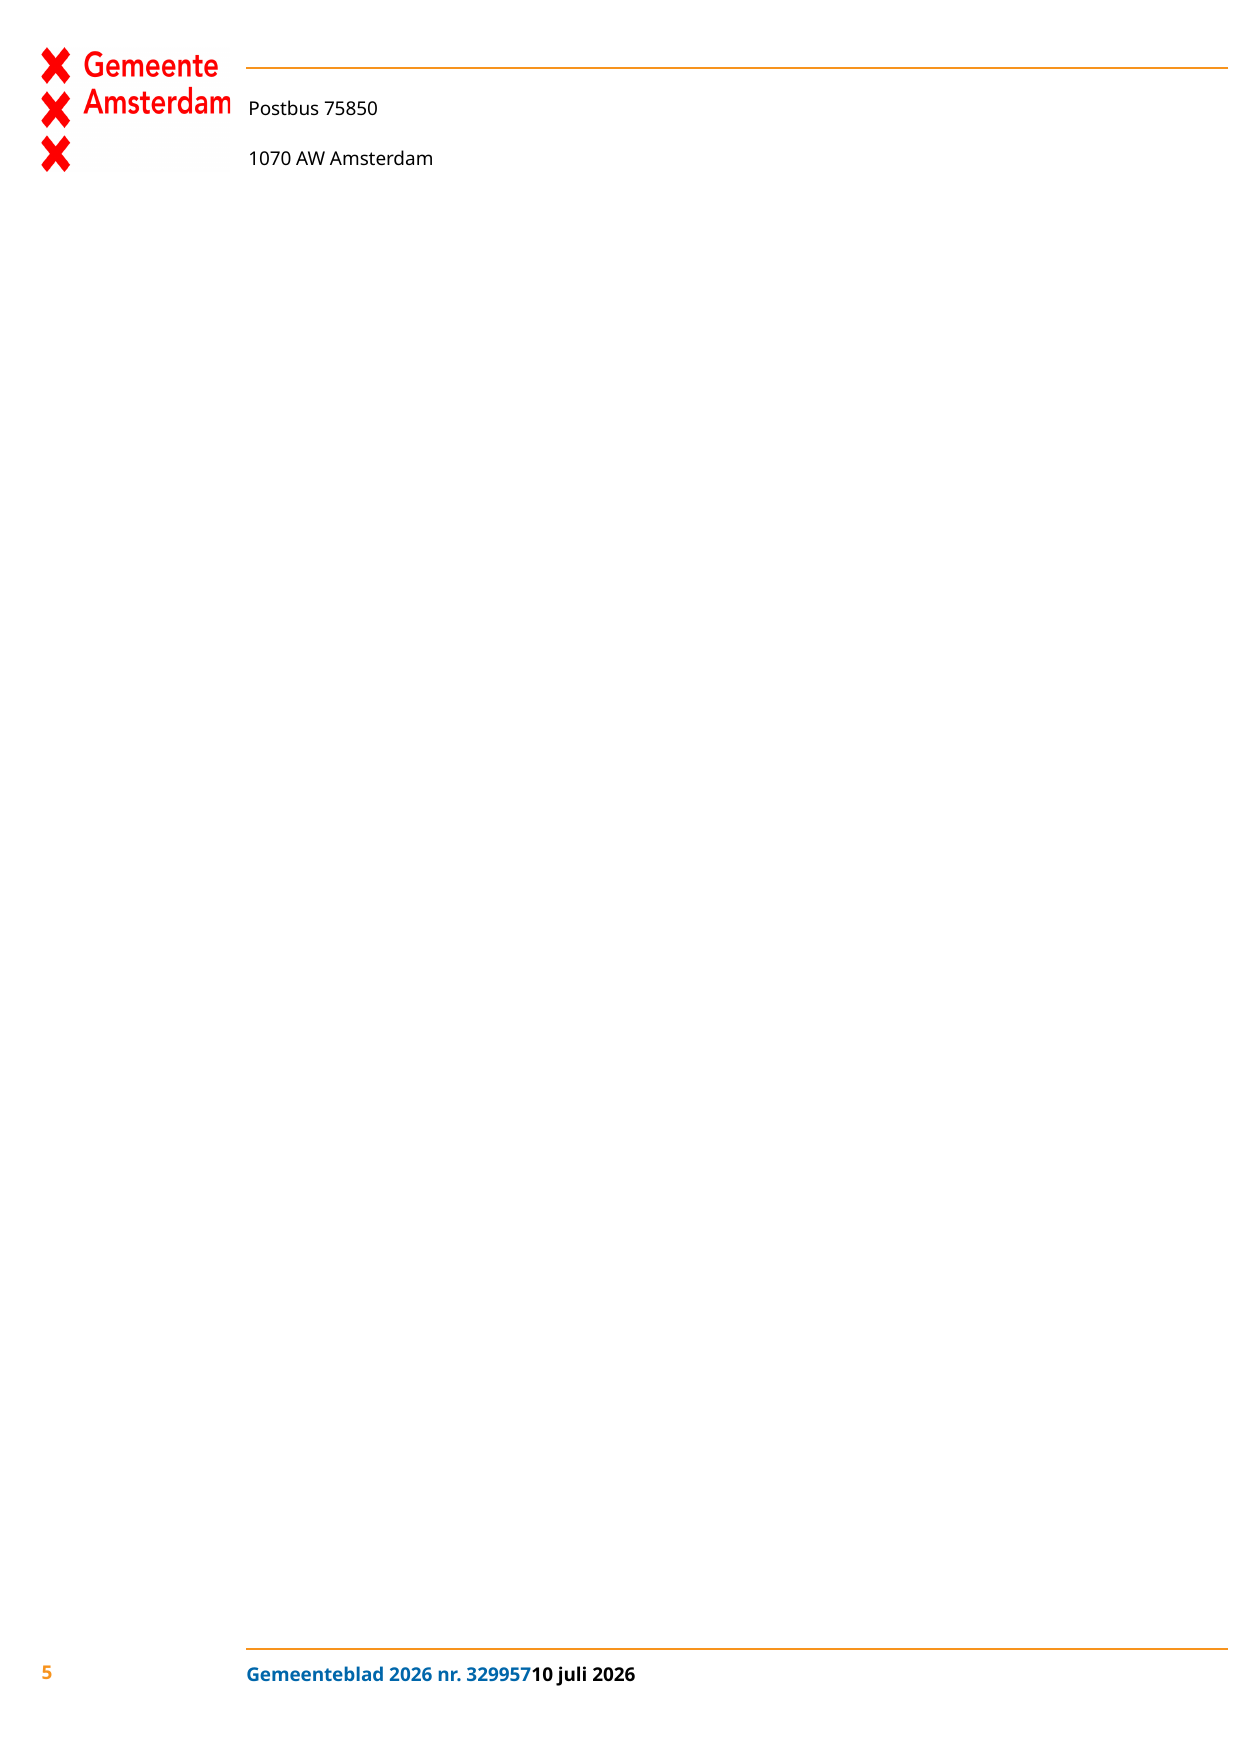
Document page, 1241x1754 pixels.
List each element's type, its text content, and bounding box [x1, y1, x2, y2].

text Postbus 75850 [248, 95, 1152, 121]
picture [41, 47, 231, 172]
text 1070 AW Amsterdam [248, 145, 1152, 171]
